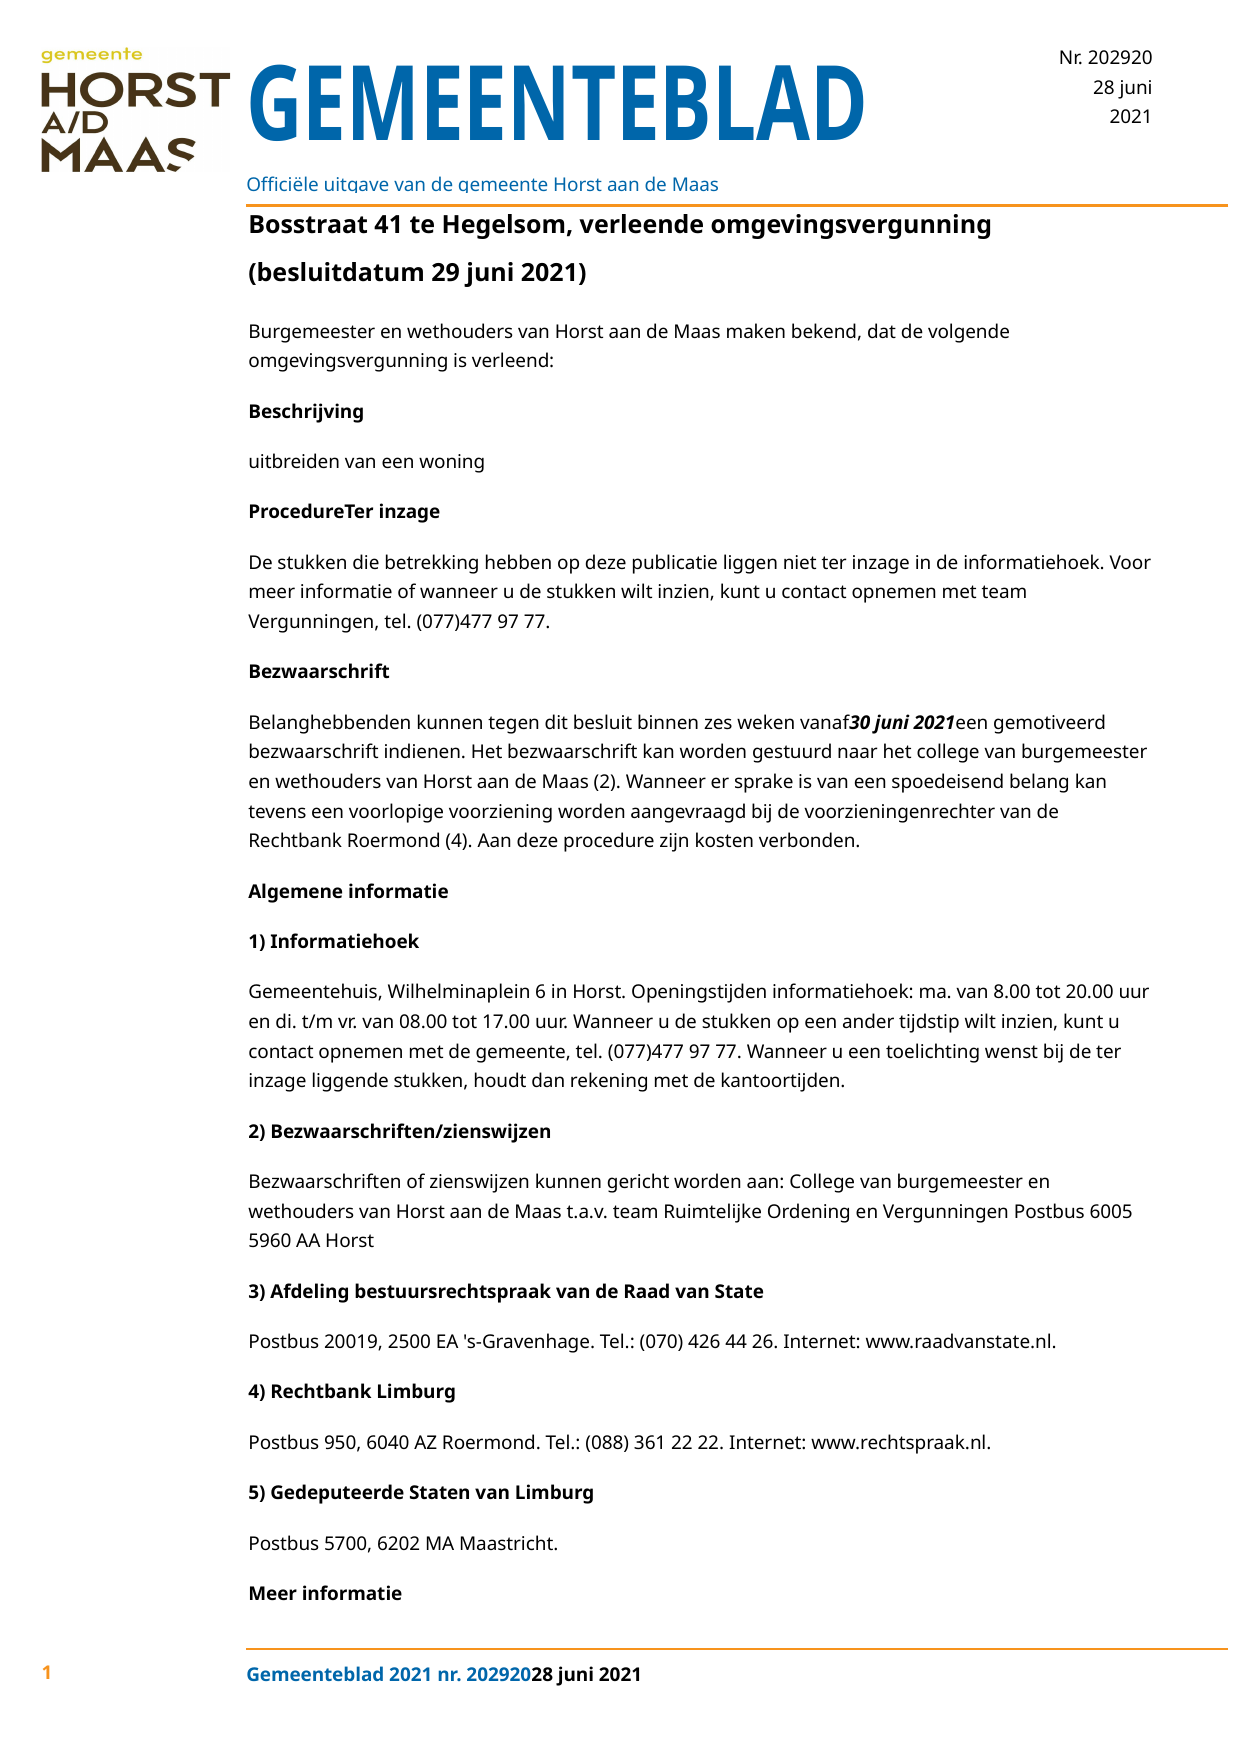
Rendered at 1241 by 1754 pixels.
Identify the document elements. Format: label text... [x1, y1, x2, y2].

text Gemeentehuis, Wilhelminaplein 6 in Horst. Openingstijden informatiehoek: ma. van 8.00 tot 20.00 uur en di. t/m vr. van 08.00 tot 17.00 uur. Wanneer u de stukken op een ander tijdstip wilt inzien, kunt u contact opnemen met de gemeente, tel. (077)477 97 77. Wanneer u een toelichting wenst bij de ter inzage liggende stukken, houdt dan rekening met de kantoortijden. [248, 979, 1152, 1093]
text Belanghebbenden kunnen tegen dit besluit binnen zes weken vanaf30 juni 2021een gemotiveerd bezwaarschrift indienen. Het bezwaarschrift kan worden gestuurd naar het college van burgemeester en wethouders van Horst aan de Maas (2). Wanneer er sprake is van een spoedeisend belang kan tevens een voorlopige voorziening worden aangevraagd bij de voorzieningenrechter van de Rechtbank Roermond (4). Aan deze procedure zijn kosten verbonden. [248, 709, 1152, 853]
text Postbus 5700, 6202 MA Maastricht. [248, 1530, 1152, 1556]
text Postbus 950, 6040 AZ Roermond. Tel.: (088) 361 22 22. Internet: www.rechtspraak.nl. [248, 1429, 1152, 1455]
text ProcedureTer inzage [248, 499, 1152, 524]
text Bezwaarschrift [248, 659, 1152, 684]
text De stukken die betrekking hebben op deze publicatie liggen niet ter inzage in de informatiehoek. Voor meer informatie of wanneer u de stukken wilt inzien, kunt u contact opnemen met team Vergunningen, tel. (077)477 97 77. [248, 549, 1152, 634]
text 3) Afdeling bestuursrechtspraak van de Raad van State [248, 1278, 1152, 1304]
text 4) Rechtbank Limburg [248, 1379, 1152, 1404]
text 5) Gedeputeerde Staten van Limburg [248, 1479, 1152, 1505]
text Bosstraat 41 te Hegelsom, verleende omgevingsvergunning (besluitdatum 29 juni 2021) [248, 207, 1152, 288]
text Bezwaarschriften of zienswijzen kunnen gericht worden aan: College van burgemeester en wethouders van Horst aan de Maas t.a.v. team Ruimtelijke Ordening en Vergunningen Postbus 6005 5960 AA Horst [248, 1168, 1152, 1253]
text Meer informatie [248, 1580, 1152, 1606]
text Burgemeester en wethouders van Horst aan de Maas maken bekend, dat de volgende omgevingsvergunning is verleend: [248, 318, 1152, 373]
text uitbreiden van een woning [248, 448, 1152, 474]
text Algemene informatie [248, 878, 1152, 904]
text Beschrijving [248, 398, 1152, 424]
text 2) Bezwaarschriften/zienswijzen [248, 1118, 1152, 1144]
text 1) Informatiehoek [248, 928, 1152, 954]
text Postbus 20019, 2500 EA 's-Gravenhage. Tel.: (070) 426 44 26. Internet: www.raadvanstate.nl. [248, 1328, 1152, 1354]
picture [41, 47, 231, 172]
